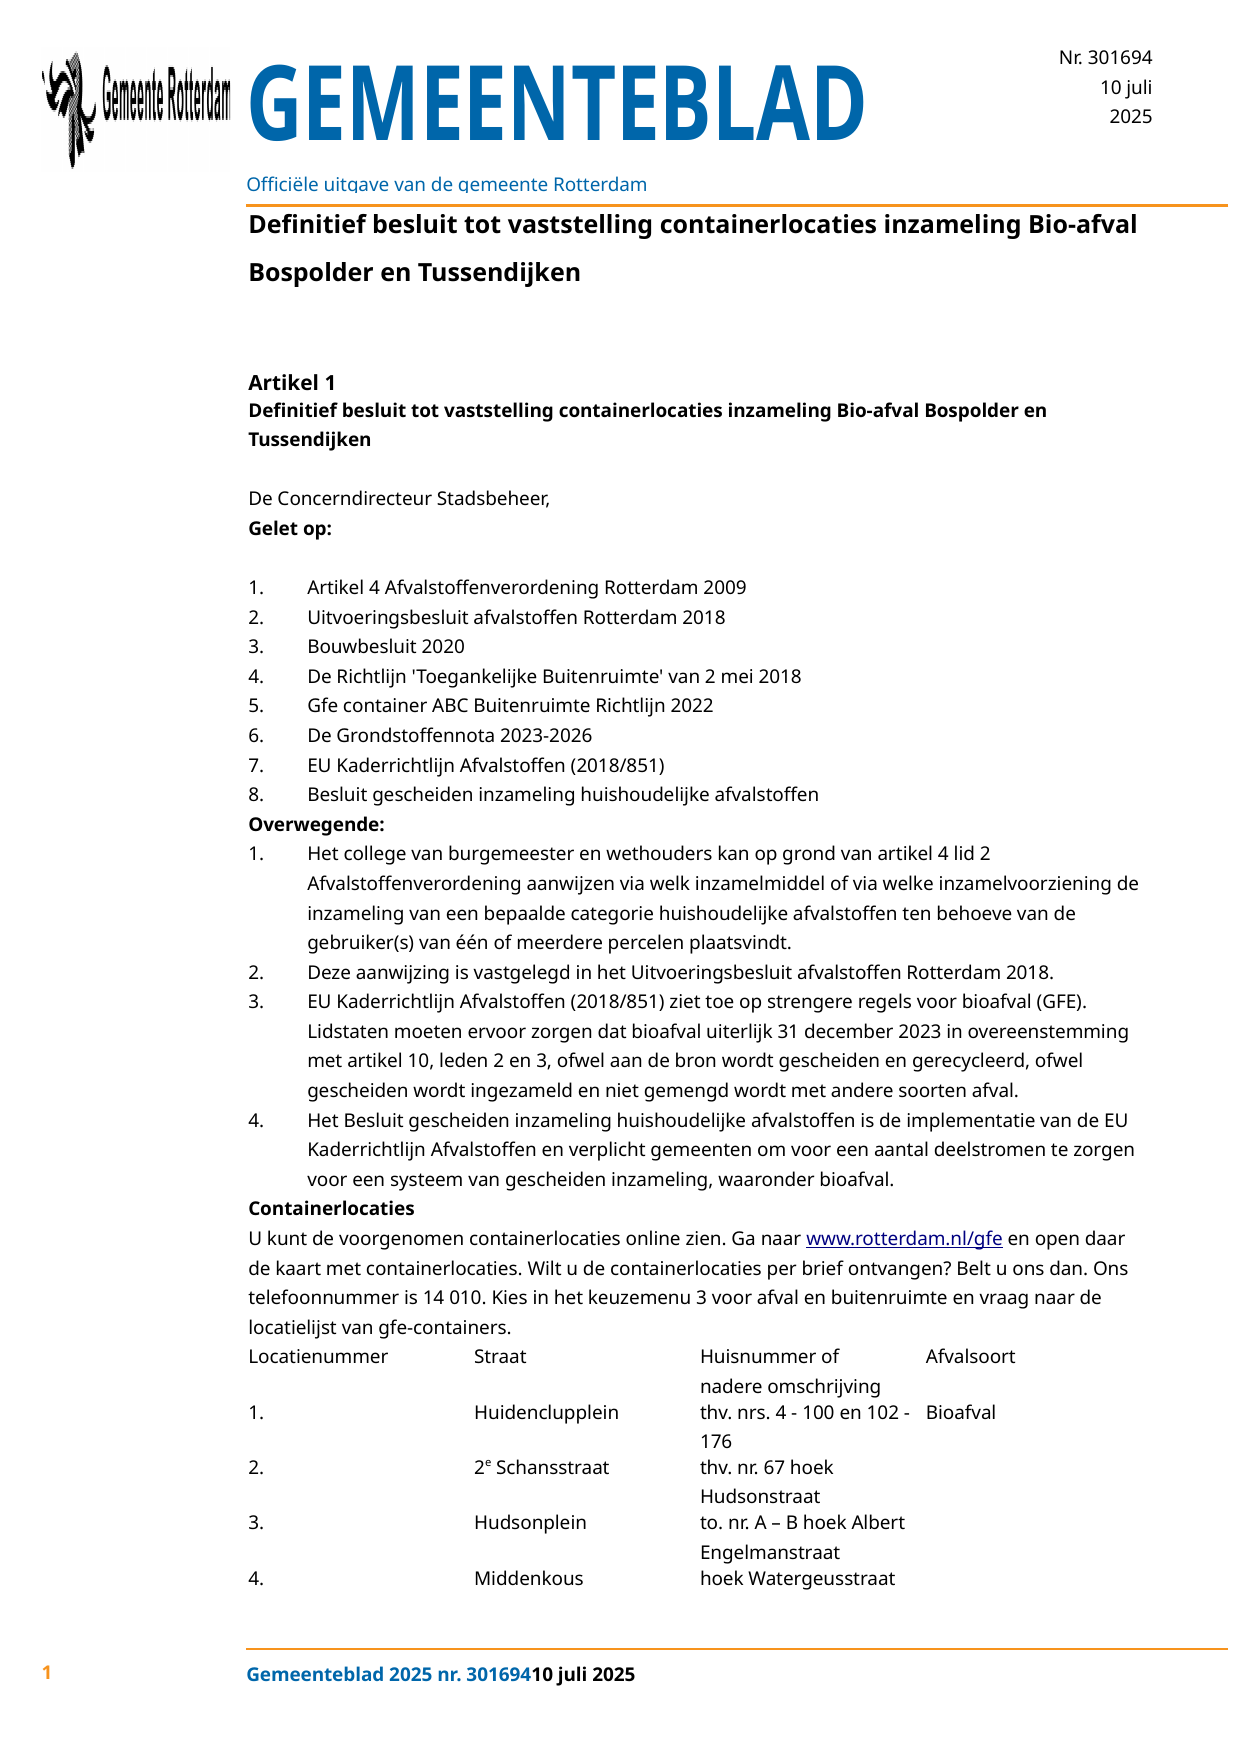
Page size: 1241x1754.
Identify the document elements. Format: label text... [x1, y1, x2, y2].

table_cell Huidenclupplein [474, 1399, 700, 1454]
list Bouwbesluit 2020 [248, 633, 1152, 659]
list Het college van burgemeester en wethouders kan op grond van artikel 4 lid 2 Afvalstoffenverordening aanwijzen via welk inzamelmiddel of via welke inzamelvoorziening de inzameling van een bepaalde categorie huishoudelijke afvalstoffen ten behoeve van de gebruiker(s) van één of meerdere percelen plaatsvindt. [248, 841, 1152, 955]
list De Grondstoffennota 2023-2026 [248, 722, 1152, 748]
table_cell thv. nrs. 4 - 100 en 102 - 176 [700, 1399, 926, 1454]
table_cell hoek Watergeusstraat [700, 1565, 926, 1591]
text Artikel 1 [248, 368, 1152, 397]
text Containerlocaties [248, 1196, 1152, 1221]
list Uitvoeringsbesluit afvalstoffen Rotterdam 2018 [248, 604, 1152, 629]
table_header Straat [474, 1344, 700, 1399]
table_cell 2. [248, 1454, 474, 1509]
text Definitief besluit tot vaststelling containerlocaties inzameling Bio-afval Bospolder en Tussendijken [248, 397, 1152, 452]
table_cell [926, 1454, 1152, 1509]
list Artikel 4 Afvalstoffenverordening Rotterdam 2009 [248, 574, 1152, 600]
table_cell Middenkous [474, 1565, 700, 1591]
table_cell thv. nr. 67 hoek Hudsonstraat [700, 1454, 926, 1509]
text Overwegende: [248, 811, 1152, 837]
list Het Besluit gescheiden inzameling huishoudelijke afvalstoffen is de implementatie van de EU Kaderrichtlijn Afvalstoffen en verplicht gemeenten om voor een aantal deelstromen te zorgen voor een systeem van gescheiden inzameling, waaronder bioafval. [248, 1107, 1152, 1192]
list Deze aanwijzing is vastgelegd in het Uitvoeringsbesluit afvalstoffen Rotterdam 2018. [248, 959, 1152, 984]
list EU Kaderrichtlijn Afvalstoffen (2018/851) ziet toe op strengere regels voor bioafval (GFE). Lidstaten moeten ervoor zorgen dat bioafval uiterlijk 31 december 2023 in overeenstemming met artikel 10, leden 2 en 3, ofwel aan de bron wordt gescheiden en gerecycleerd, ofwel gescheiden wordt ingezameld en niet gemengd wordt met andere soorten afval. [248, 988, 1152, 1103]
text Gelet op: [248, 515, 1152, 541]
text Definitief besluit tot vaststelling containerlocaties inzameling Bio-afval Bospolder en Tussendijken [248, 207, 1152, 288]
table_cell 4. [248, 1565, 474, 1591]
list Gfe container ABC Buitenruimte Richtlijn 2022 [248, 693, 1152, 718]
table_cell 3. [248, 1510, 474, 1565]
text U kunt de voorgenomen containerlocaties online zien. Ga naar www.rotterdam.nl/gfe en open daar de kaart met containerlocaties. Wilt u de containerlocaties per brief ontvangen? Belt u ons dan. Ons telefoonnummer is 14 010. Kies in het keuzemenu 3 voor afval en buitenruimte en vraag naar de locatielijst van gfe-containers. [248, 1225, 1152, 1339]
text De Concerndirecteur Stadsbeheer, [248, 486, 1152, 511]
table_cell 1. [248, 1399, 474, 1454]
table_header Locatienummer [248, 1344, 474, 1399]
list De Richtlijn 'Toegankelijke Buitenruimte' van 2 mei 2018 [248, 663, 1152, 689]
table_header Afvalsoort [926, 1344, 1152, 1399]
table_cell Hudsonplein [474, 1510, 700, 1565]
table_cell 2e Schansstraat [474, 1454, 700, 1509]
list EU Kaderrichtlijn Afvalstoffen (2018/851) [248, 752, 1152, 777]
table_header Huisnummer of nadere omschrijving [700, 1344, 926, 1399]
table_cell [926, 1510, 1152, 1565]
list Besluit gescheiden inzameling huishoudelijke afvalstoffen [248, 781, 1152, 807]
table_cell [926, 1565, 1152, 1591]
picture [41, 47, 231, 172]
table_cell Bioafval [926, 1399, 1152, 1454]
table_cell to. nr. A – B hoek Albert Engelmanstraat [700, 1510, 926, 1565]
